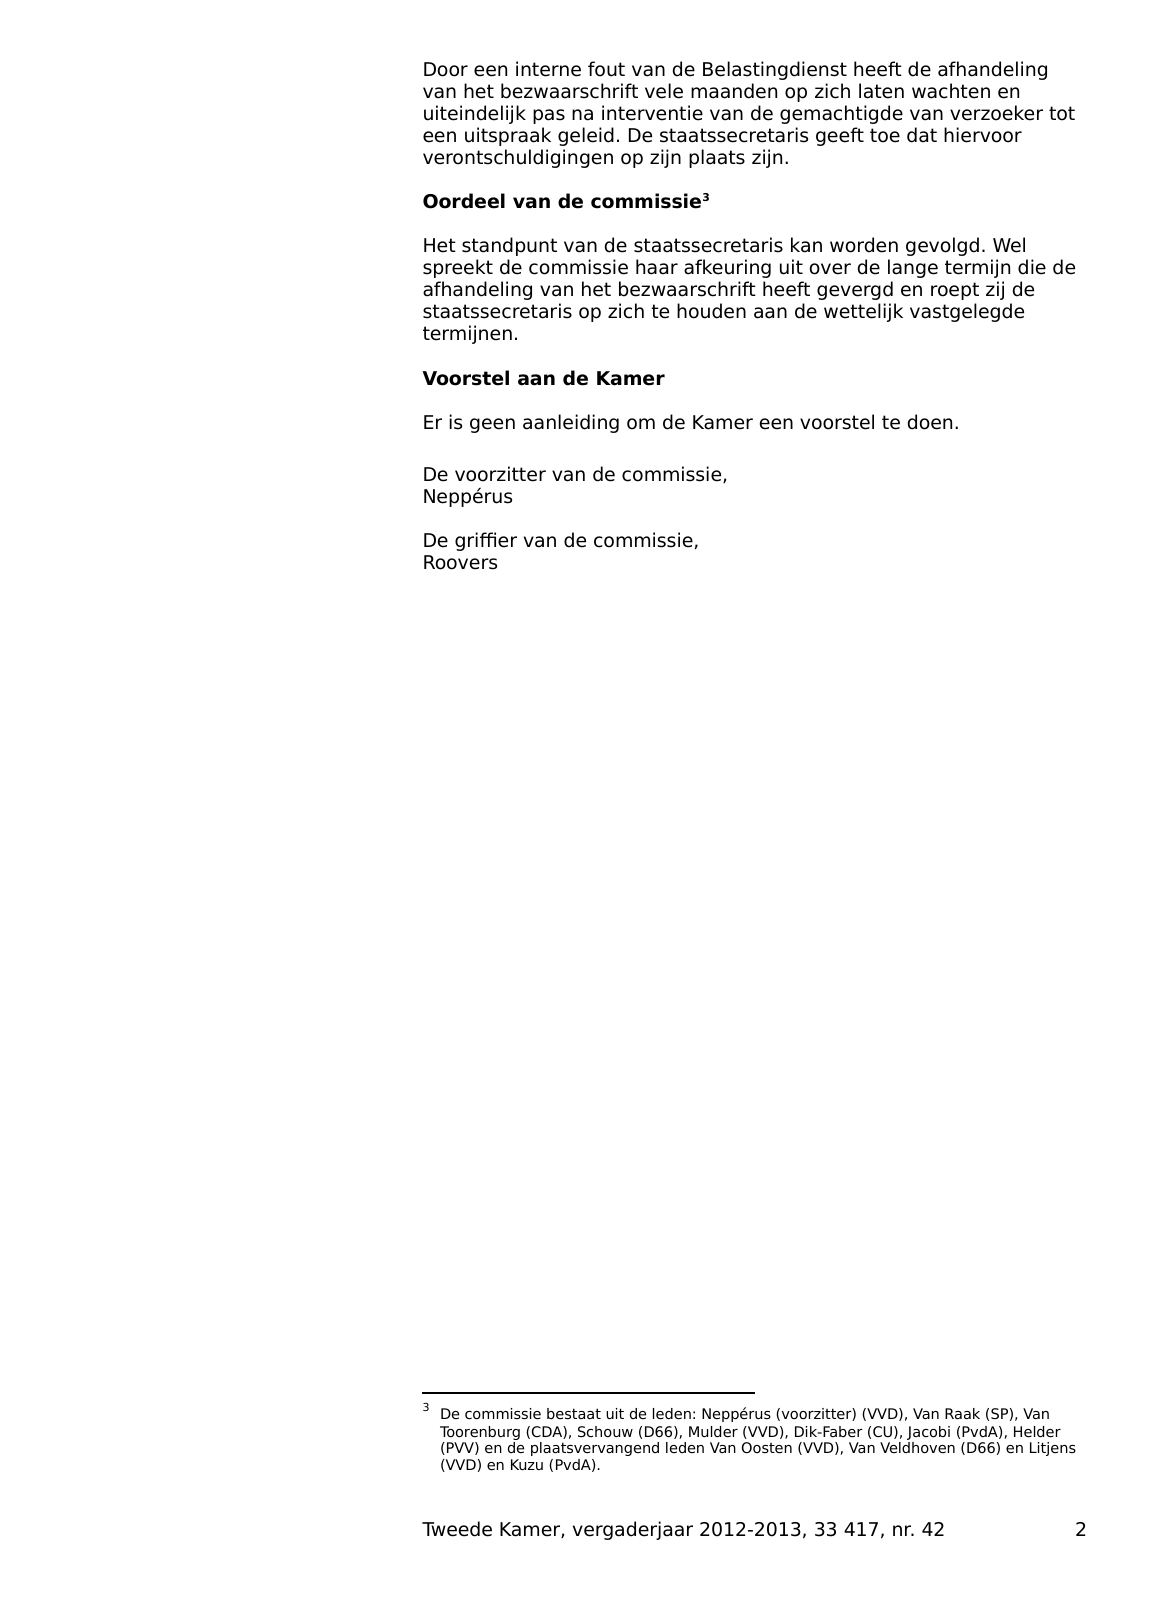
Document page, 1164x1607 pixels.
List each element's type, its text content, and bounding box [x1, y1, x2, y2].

text De commissie bestaat uit de leden: Neppérus (voorzitter) (VVD), Van Raak (SP), Van Toorenburg (CDA), Schouw (D66), Mulder (VVD), Dik-Faber (CU), Jacobi (PvdA), Helder (PVV) en de plaatsvervangend leden Van Oosten (VVD), Van Veldhoven (D66) en Litjens (VVD) en Kuzu (PvdA). [422, 1402, 1087, 1474]
text Het standpunt van de staatssecretaris kan worden gevolgd. Wel spreekt de commissie haar afkeuring uit over de lange termijn die de afhandeling van het bezwaarschrift heeft gevergd en roept zij de staatssecretaris op zich te houden aan de wettelijk vastgelegde termijnen. [422, 235, 1087, 345]
subtitle Oordeel van de commissie [422, 191, 1087, 213]
text De griffier van de commissie, Roovers [422, 530, 1087, 574]
subtitle Voorstel aan de Kamer [422, 367, 1087, 389]
text Door een interne fout van de Belastingdienst heeft de afhandeling van het bezwaarschrift vele maanden op zich laten wachten en uiteindelijk pas na interventie van de gemachtigde van verzoeker tot een uitspraak geleid. De staatssecretaris geeft toe dat hiervoor verontschuldigingen op zijn plaats zijn. [422, 59, 1087, 169]
text Er is geen aanleiding om de Kamer een voorstel te doen. [422, 412, 1087, 433]
text De voorzitter van de commissie, Neppérus [422, 463, 1087, 507]
